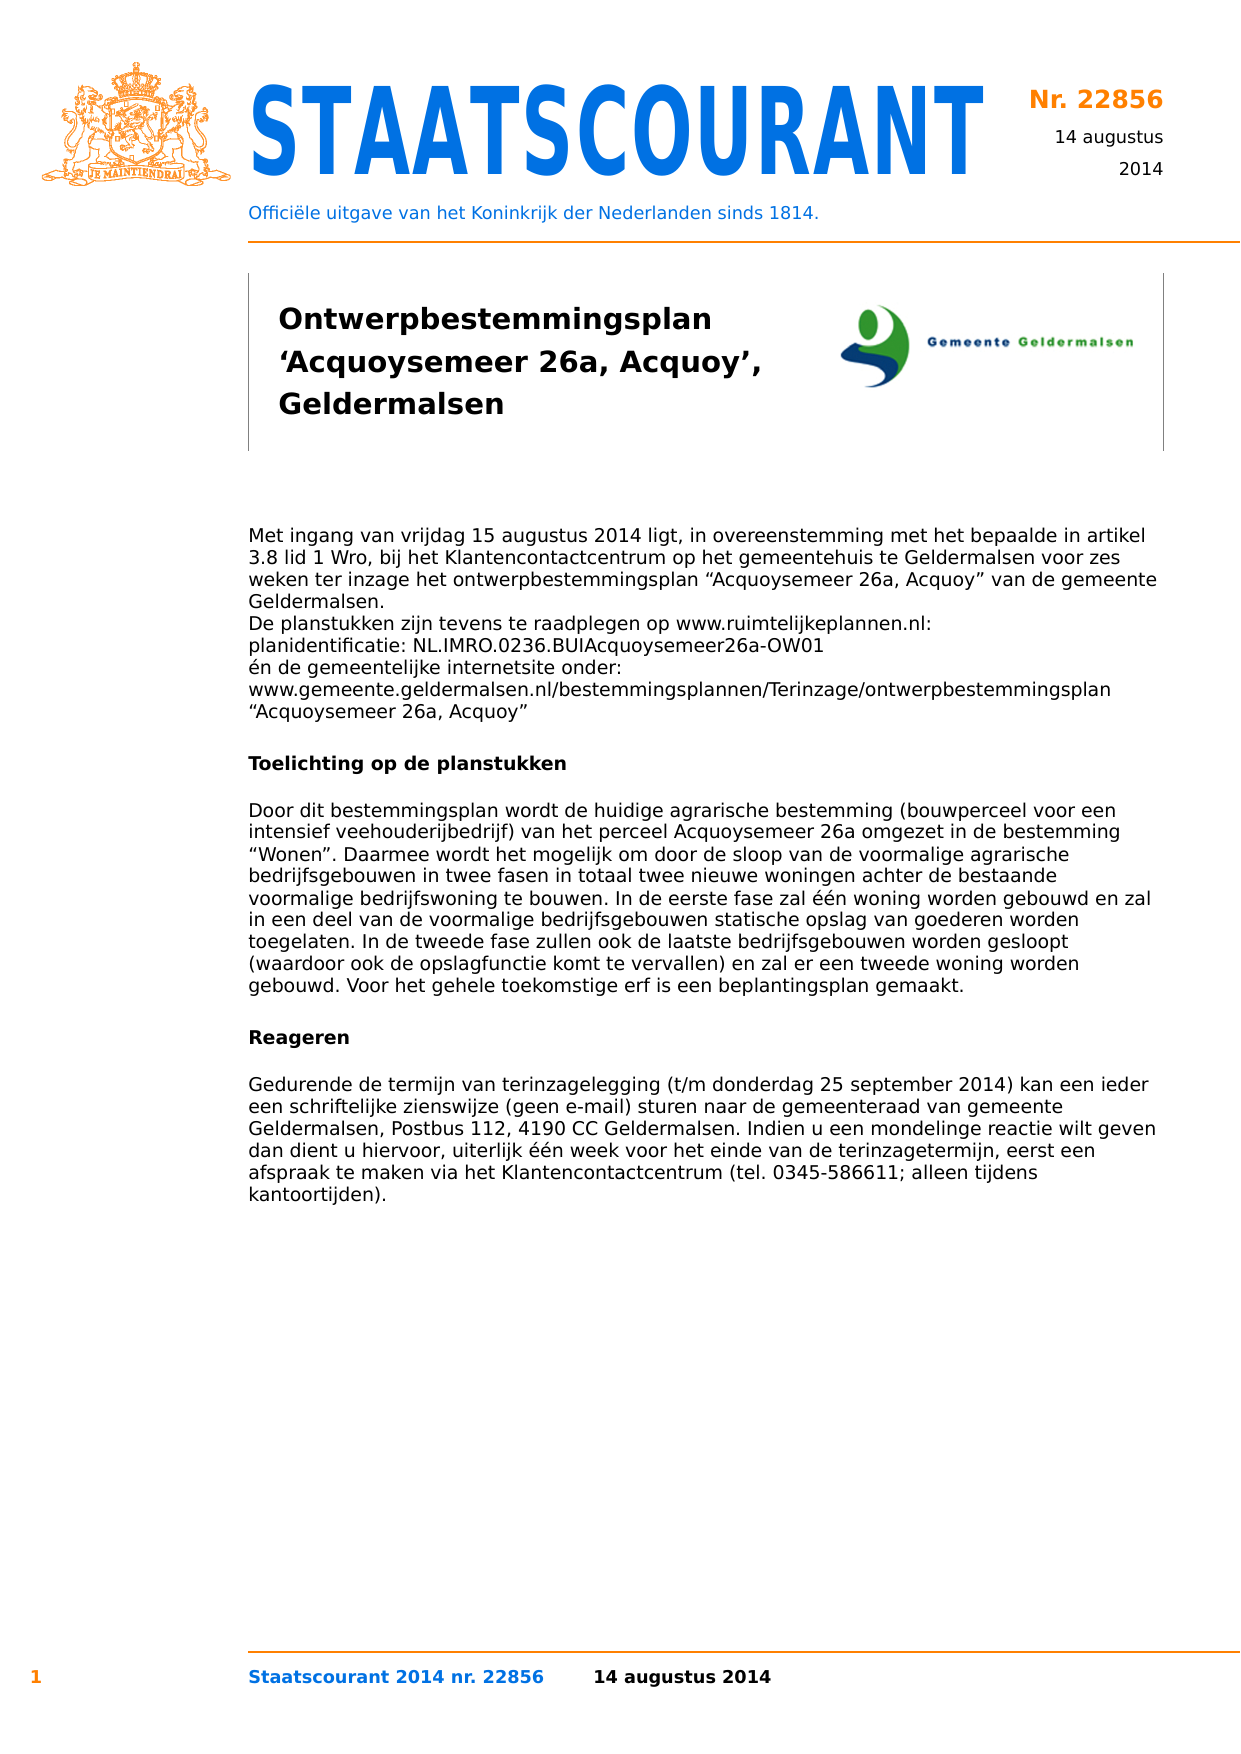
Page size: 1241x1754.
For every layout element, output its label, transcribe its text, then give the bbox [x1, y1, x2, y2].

table_header Nr. 22856 [998, 62, 1240, 121]
picture [838, 302, 1134, 391]
text én de gemeentelijke internetsite onder: www.gemeente.geldermalsen.nl/bestemmingsplannen/Terinzage/ontwerpbestemmingsplan “Acquoysemeer 26a, Acquoy” [248, 657, 1163, 722]
table_cell Officiële uitgave van het Koninkrijk der Nederlanden sinds 1814. [248, 203, 1240, 241]
table_cell 14 augustus [998, 121, 1240, 153]
subtitle Reageren [248, 1027, 1163, 1049]
table_cell 2014 [998, 153, 1240, 203]
table_header STAATSCOURANT [248, 62, 998, 203]
subtitle Toelichting op de planstukken [248, 752, 1163, 774]
table_header [25, 62, 248, 241]
text Met ingang van vrijdag 15 augustus 2014 ligt, in overeenstemming met het bepaalde in artikel 3.8 lid 1 Wro, bij het Klantencontactcentrum op het gemeentehuis te Geldermalsen voor zes weken ter inzage het ontwerpbestemmingsplan “Acquoysemeer 26a, Acquoy” van de gemeente Geldermalsen. [248, 525, 1163, 613]
text De planstukken zijn tevens te raadplegen op www.ruimtelijkeplannen.nl: [248, 613, 1163, 634]
picture [41, 62, 231, 186]
subtitle Ontwerpbestemmingsplan ‘Acquoysemeer 26a, Acquoy’, Geldermalsen [249, 273, 1163, 451]
text planidentificatie: NL.IMRO.0236.BUIAcquoysemeer26a-OW01 [248, 634, 1163, 657]
text Door dit bestemmingsplan wordt de huidige agrarische bestemming (bouwperceel voor een intensief veehouderijbedrijf) van het perceel Acquoysemeer 26a omgezet in de bestemming “Wonen”. Daarmee wordt het mogelijk om door de sloop van de voormalige agrarische bedrijfsgebouwen in twee fasen in totaal twee nieuwe woningen achter de bestaande voormalige bedrijfswoning te bouwen. In de eerste fase zal één woning worden gebouwd en zal in een deel van de voormalige bedrijfsgebouwen statische opslag van goederen worden toegelaten. In de tweede fase zullen ook de laatste bedrijfsgebouwen worden gesloopt (waardoor ook de opslagfunctie komt te vervallen) en zal er een tweede woning worden gebouwd. Voor het gehele toekomstige erf is een beplantingsplan gemaakt. [248, 799, 1163, 997]
text Gedurende de termijn van terinzagelegging (t/m donderdag 25 september 2014) kan een ieder een schriftelijke zienswijze (geen e-mail) sturen naar de gemeenteraad van gemeente Geldermalsen, Postbus 112, 4190 CC Geldermalsen. Indien u een mondelinge reactie wilt geven dan dient u hiervoor, uiterlijk één week voor het einde van de terinzagetermijn, eerst een afspraak te maken via het Klantencontactcentrum (tel. 0345-586611; alleen tijdens kantoortijden). [248, 1074, 1163, 1206]
